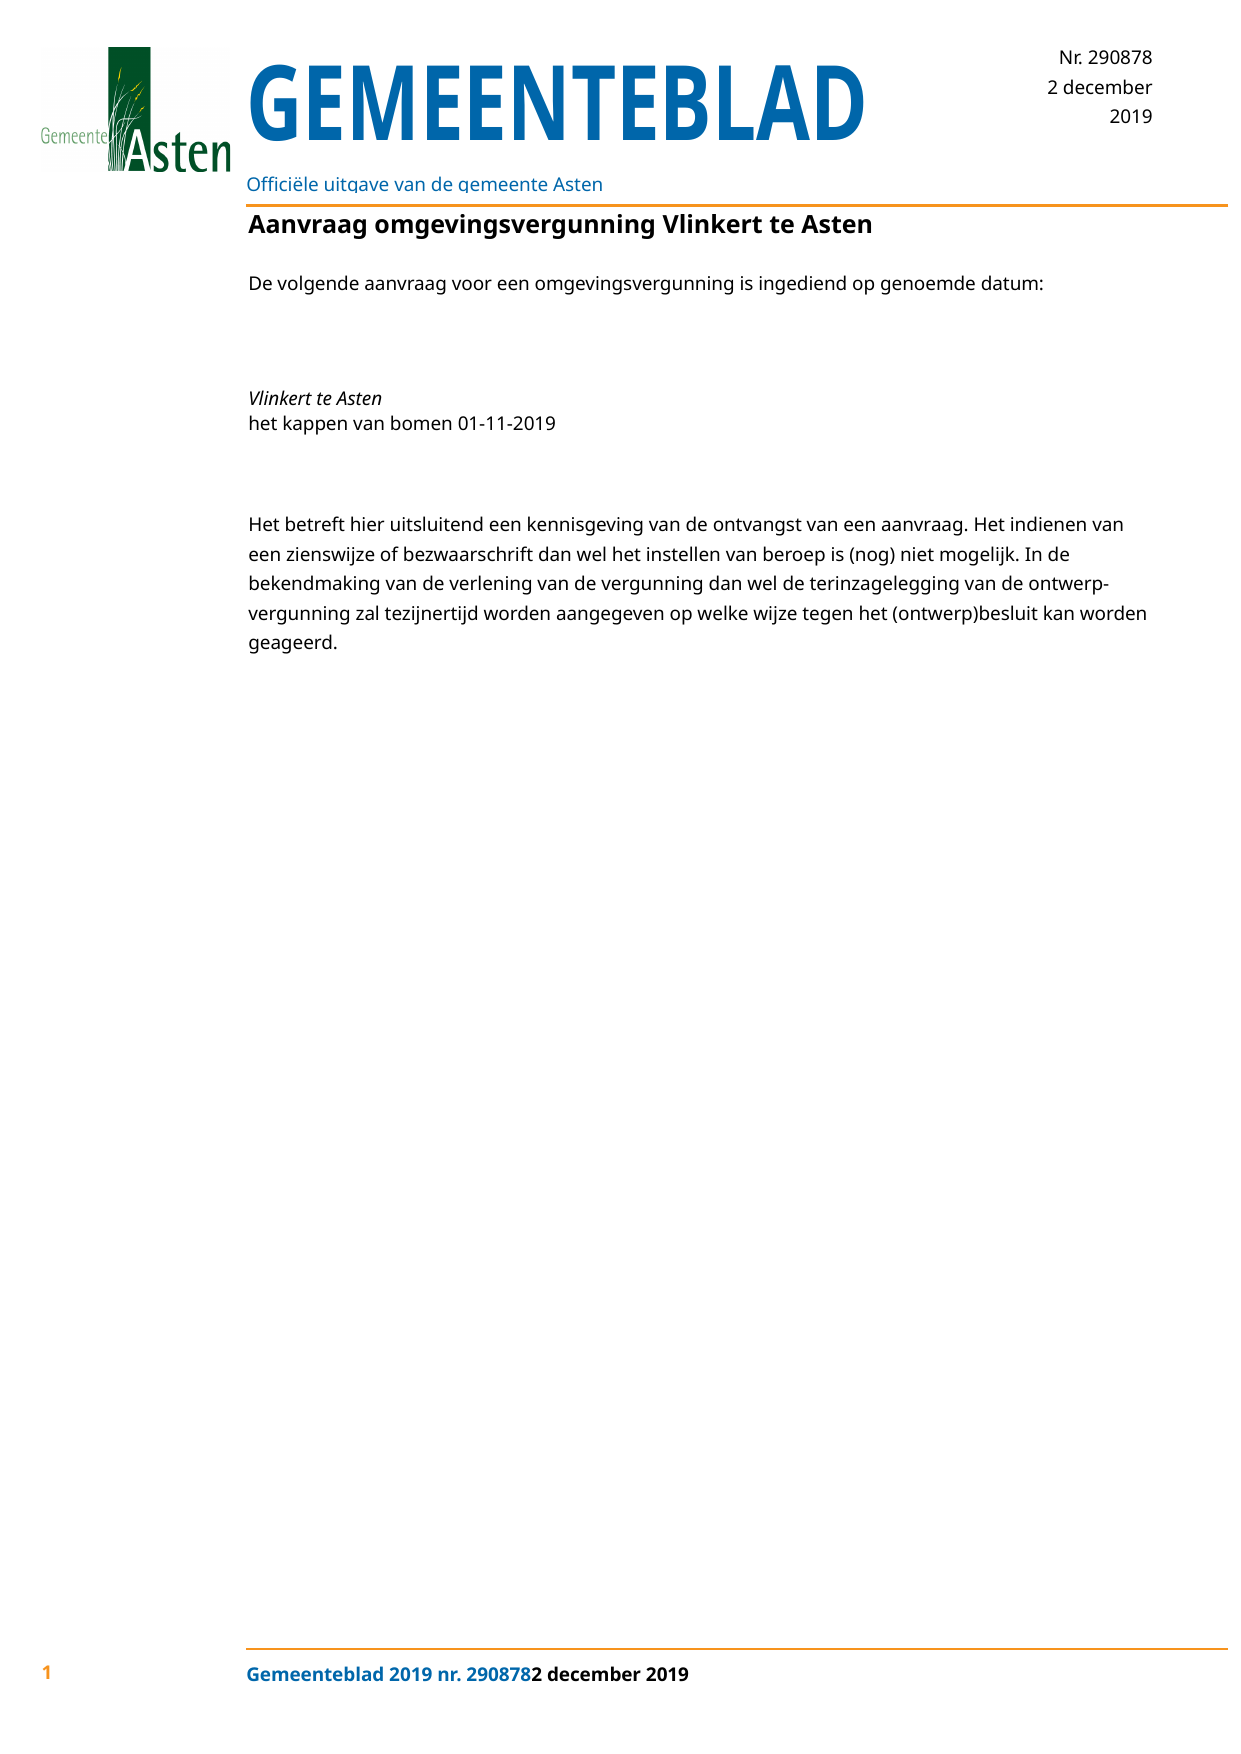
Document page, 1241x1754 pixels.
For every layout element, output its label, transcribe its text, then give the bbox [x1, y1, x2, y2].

text Aanvraag omgevingsvergunning Vlinkert te Asten [248, 207, 1152, 241]
text De volgende aanvraag voor een omgevingsvergunning is ingediend op genoemde datum: [248, 270, 1152, 296]
text Het betreft hier uitsluitend een kennisgeving van de ontvangst van een aanvraag. Het indienen van een zienswijze of bezwaarschrift dan wel het instellen van beroep is (nog) niet mogelijk. In de bekendmaking van de verlening van de vergunning dan wel de terinzagelegging van de ontwerp-vergunning zal tezijnertijd worden aangegeven op welke wijze tegen het (ontwerp)besluit kan worden geageerd. [248, 511, 1152, 655]
text het kappen van bomen 01-11-2019 [248, 410, 1152, 436]
text Vlinkert te Asten [248, 385, 1152, 410]
picture [41, 47, 231, 172]
